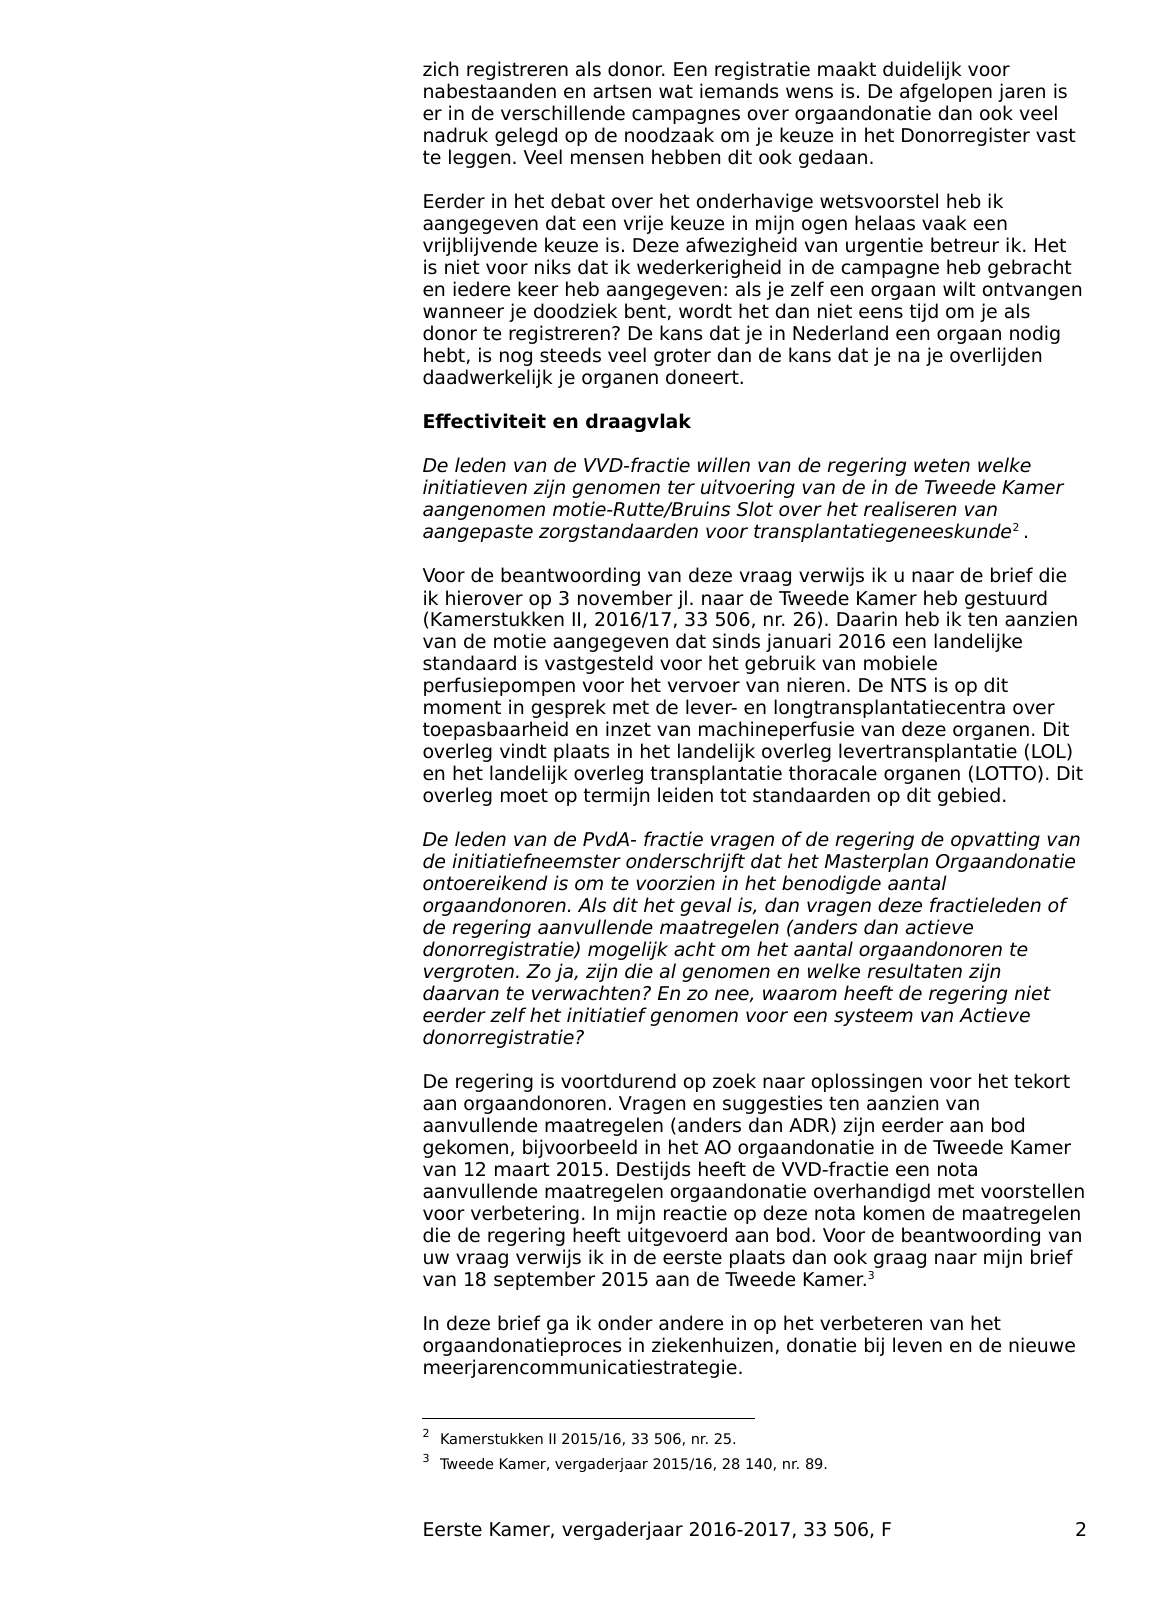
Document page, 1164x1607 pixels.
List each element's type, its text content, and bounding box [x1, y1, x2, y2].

text Voor de beantwoording van deze vraag verwijs ik u naar de brief die ik hierover op 3 november jl. naar de Tweede Kamer heb gestuurd (Kamerstukken II, 2016/17, 33 506, nr. 26). Daarin heb ik ten aanzien van de motie aangegeven dat sinds januari 2016 een landelijke standaard is vastgesteld voor het gebruik van mobiele perfusiepompen voor het vervoer van nieren. De NTS is op dit moment in gesprek met de lever- en longtransplantatiecentra over toepasbaarheid en inzet van machineperfusie van deze organen. Dit overleg vindt plaats in het landelijk overleg levertransplantatie (LOL) en het landelijk overleg transplantatie thoracale organen (LOTTO). Dit overleg moet op termijn leiden tot standaarden op dit gebied. [422, 565, 1087, 807]
text Kamerstukken II 2015/16, 33 506, nr. 25. [422, 1427, 1087, 1449]
text De leden van de PvdA- fractie vragen of de regering de opvatting van de initiatiefneemster onderschrijft dat het Masterplan Orgaandonatie ontoereikend is om te voorzien in het benodigde aantal orgaandonoren. Als dit het geval is, dan vragen deze fractieleden of de regering aanvullende maatregelen (anders dan actieve donorregistratie) mogelijk acht om het aantal orgaandonoren te vergroten. Zo ja, zijn die al genomen en welke resultaten zijn daarvan te verwachten? En zo nee, waarom heeft de regering niet eerder zelf het initiatief genomen voor een systeem van Actieve donorregistratie? [422, 829, 1087, 1049]
text Eerder in het debat over het onderhavige wetsvoorstel heb ik aangegeven dat een vrije keuze in mijn ogen helaas vaak een vrijblijvende keuze is. Deze afwezigheid van urgentie betreur ik. Het is niet voor niks dat ik wederkerigheid in de campagne heb gebracht en iedere keer heb aangegeven: als je zelf een orgaan wilt ontvangen wanneer je doodziek bent, wordt het dan niet eens tijd om je als donor te registreren? De kans dat je in Nederland een orgaan nodig hebt, is nog steeds veel groter dan de kans dat je na je overlijden daadwerkelijk je organen doneert. [422, 191, 1087, 389]
text De regering is voortdurend op zoek naar oplossingen voor het tekort aan orgaandonoren. Vragen en suggesties ten aanzien van aanvullende maatregelen (anders dan ADR) zijn eerder aan bod gekomen, bijvoorbeeld in het AO orgaandonatie in de Tweede Kamer van 12 maart 2015. Destijds heeft de VVD-fractie een nota aanvullende maatregelen orgaandonatie overhandigd met voorstellen voor verbetering. In mijn reactie op deze nota komen de maatregelen die de regering heeft uitgevoerd aan bod. Voor de beantwoording van uw vraag verwijs ik in de eerste plaats dan ook graag naar mijn brief van 18 september 2015 aan de Tweede Kamer. [422, 1071, 1087, 1291]
text Tweede Kamer, vergaderjaar 2015/16, 28 140, nr. 89. [422, 1452, 1087, 1474]
text De leden van de VVD-fractie willen van de regering weten welke initiatieven zijn genomen ter uitvoering van de in de Tweede Kamer aangenomen motie-Rutte/Bruins Slot over het realiseren van aangepaste zorgstandaarden voor transplantatiegeneeskunde. [422, 455, 1087, 543]
text zich registreren als donor. Een registratie maakt duidelijk voor nabestaanden en artsen wat iemands wens is. De afgelopen jaren is er in de verschillende campagnes over orgaandonatie dan ook veel nadruk gelegd op de noodzaak om je keuze in het Donorregister vast te leggen. Veel mensen hebben dit ook gedaan. [422, 59, 1087, 169]
text In deze brief ga ik onder andere in op het verbeteren van het orgaandonatieproces in ziekenhuizen, donatie bij leven en de nieuwe meerjarencommunicatiestrategie. [422, 1313, 1087, 1379]
subtitle Effectiviteit en draagvlak [422, 411, 1087, 433]
